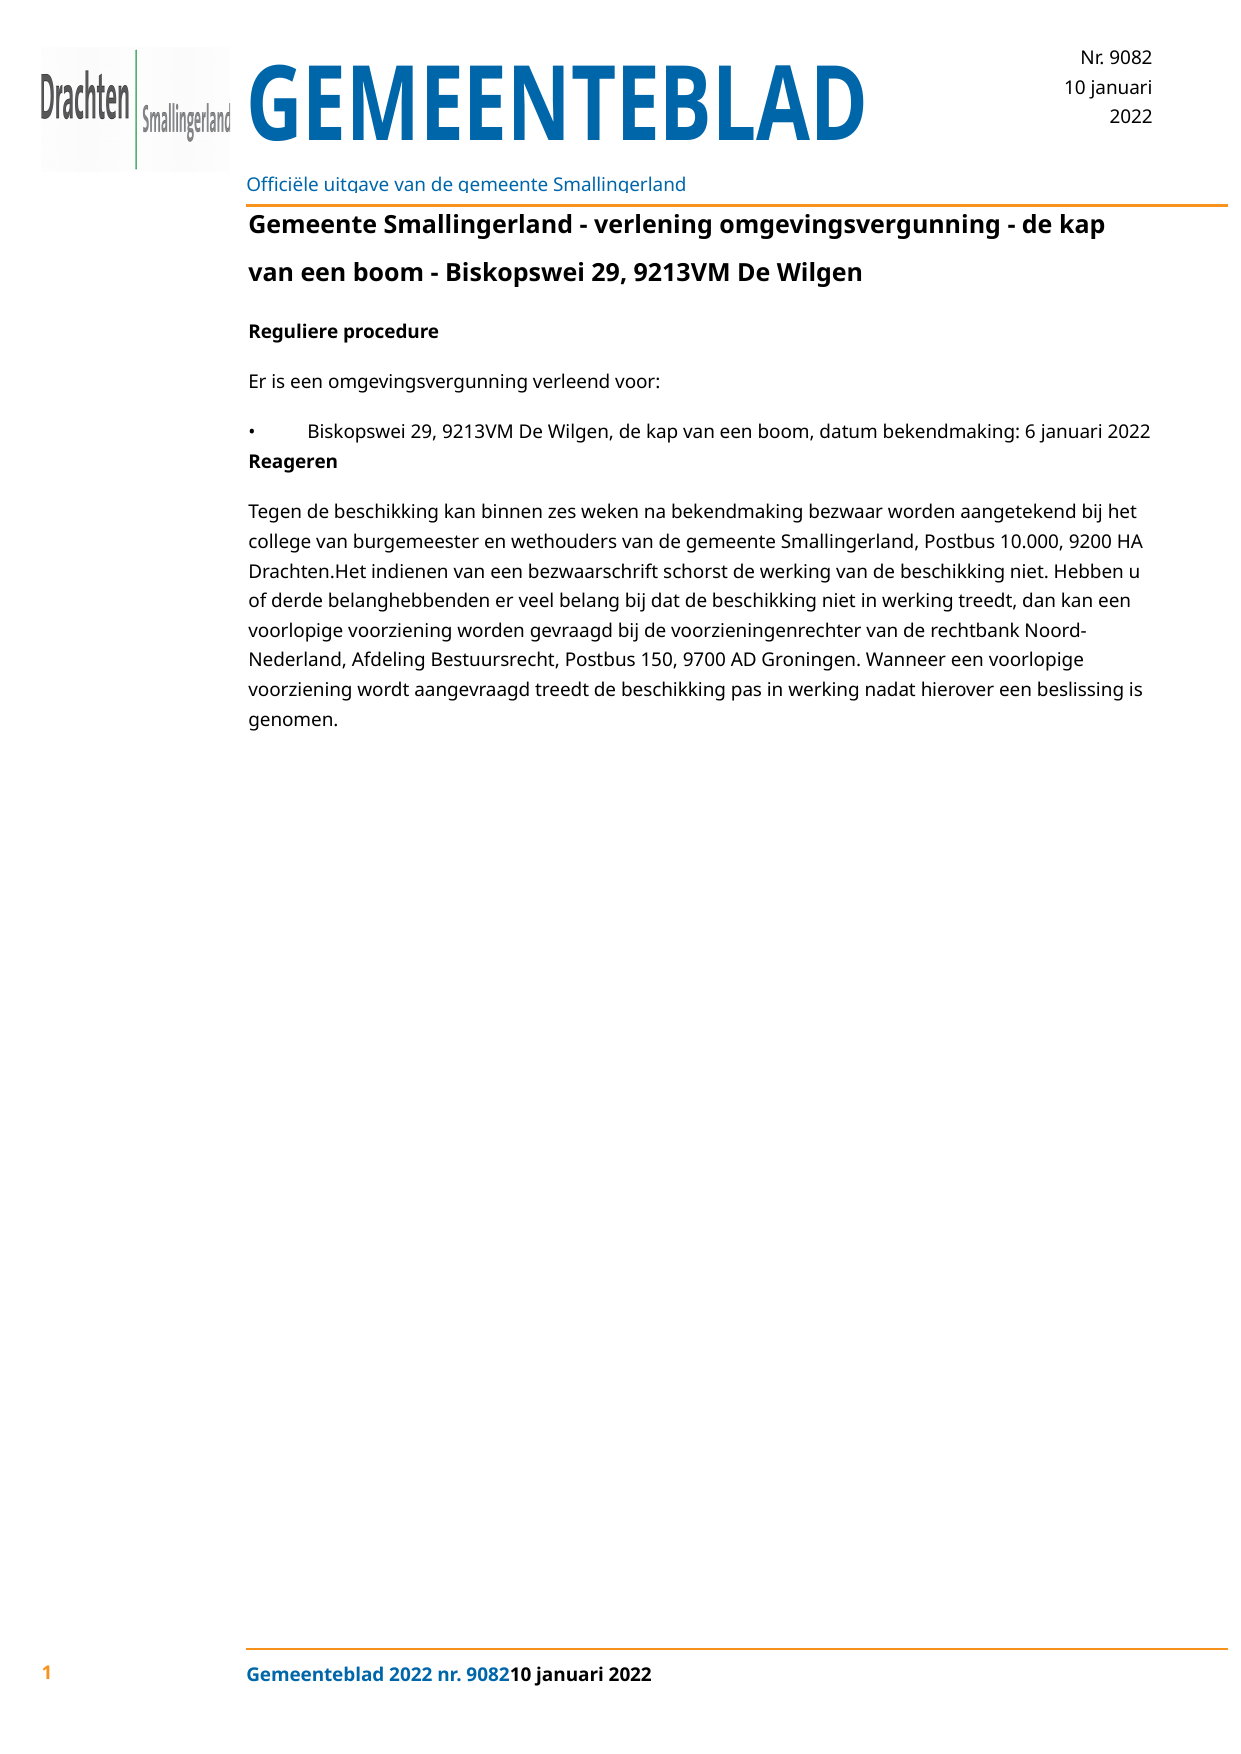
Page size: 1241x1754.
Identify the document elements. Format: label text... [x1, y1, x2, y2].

picture [41, 47, 231, 172]
text Gemeente Smallingerland - verlening omgevingsvergunning - de kap van een boom - Biskopswei 29, 9213VM De Wilgen [248, 207, 1152, 288]
text Er is een omgevingsvergunning verleend voor: [248, 368, 1152, 394]
text Reguliere procedure [248, 318, 1152, 344]
list Biskopswei 29, 9213VM De Wilgen, de kap van een boom, datum bekendmaking: 6 januari 2022 [248, 419, 1152, 444]
text Tegen de beschikking kan binnen zes weken na bekendmaking bezwaar worden aangetekend bij het college van burgemeester en wethouders van de gemeente Smallingerland, Postbus 10.000, 9200 HA Drachten.Het indienen van een bezwaarschrift schorst de werking van de beschikking niet. Hebben u of derde belanghebbenden er veel belang bij dat de beschikking niet in werking treedt, dan kan een voorlopige voorziening worden gevraagd bij de voorzieningenrechter van de rechtbank Noord-Nederland, Afdeling Bestuursrecht, Postbus 150, 9700 AD Groningen. Wanneer een voorlopige voorziening wordt aangevraagd treedt de beschikking pas in werking nadat hierover een beslissing is genomen. [248, 499, 1152, 732]
text Reageren [248, 448, 1152, 474]
